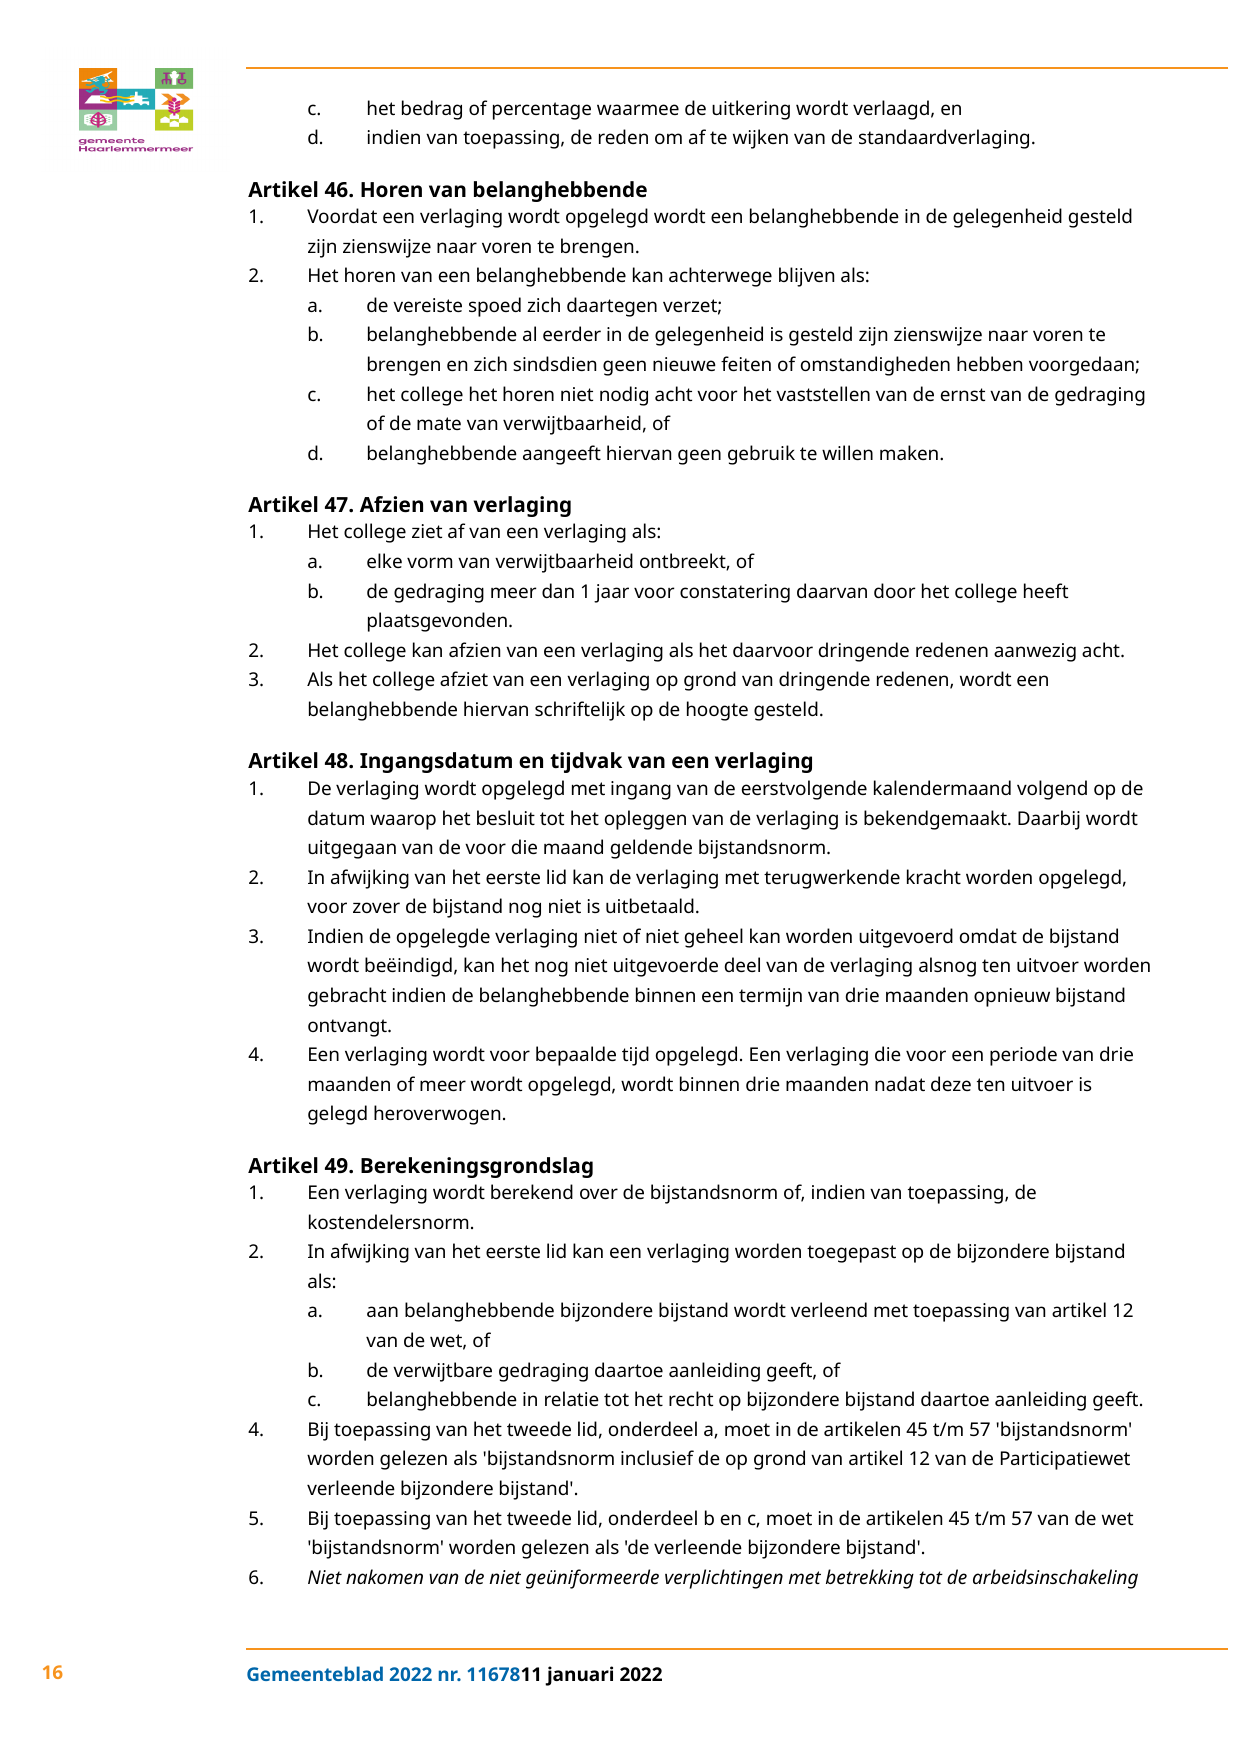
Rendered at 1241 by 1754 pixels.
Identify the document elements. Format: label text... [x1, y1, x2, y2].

list belanghebbende aangeeft hiervan geen gebruik te willen maken. [307, 440, 1152, 466]
list de gedraging meer dan 1 jaar voor constatering daarvan door het college heeft plaatsgevonden. [307, 578, 1152, 633]
list het bedrag of percentage waarmee de uitkering wordt verlaagd, en [307, 95, 1152, 121]
list Een verlaging wordt voor bepaalde tijd opgelegd. Een verlaging die voor een periode van drie maanden of meer wordt opgelegd, wordt binnen drie maanden nadat deze ten uitvoer is gelegd heroverwogen. [248, 1041, 1152, 1126]
list Het college kan afzien van een verlaging als het daarvoor dringende redenen aanwezig acht. [248, 637, 1152, 663]
list Niet nakomen van de niet geüniformeerde verplichtingen met betrekking tot de arbeidsinschakeling [248, 1564, 1152, 1590]
list De verlaging wordt opgelegd met ingang van de eerstvolgende kalendermaand volgend op de datum waarop het besluit tot het opleggen van de verlaging is bekendgemaakt. Daarbij wordt uitgegaan van de voor die maand geldende bijstandsnorm. [248, 775, 1152, 860]
picture [41, 47, 231, 172]
list Een verlaging wordt berekend over de bijstandsnorm of, indien van toepassing, de kostendelersnorm. [248, 1179, 1152, 1235]
list aan belanghebbende bijzondere bijstand wordt verleend met toepassing van artikel 12 van de wet, of [307, 1298, 1152, 1353]
text Artikel 49. Berekeningsgrondslag [248, 1151, 1152, 1179]
text Artikel 47. Afzien van verlaging [248, 490, 1152, 519]
list Indien de opgelegde verlaging niet of niet geheel kan worden uitgevoerd omdat de bijstand wordt beëindigd, kan het nog niet uitgevoerde deel van de verlaging alsnog ten uitvoer worden gebracht indien de belanghebbende binnen een termijn van drie maanden opnieuw bijstand ontvangt. [248, 923, 1152, 1037]
list het college het horen niet nodig acht voor het vaststellen van de ernst van de gedraging of de mate van verwijtbaarheid, of [307, 381, 1152, 436]
list Voordat een verlaging wordt opgelegd wordt een belanghebbende in de gelegenheid gesteld zijn zienswijze naar voren te brengen. [248, 203, 1152, 258]
list Het college ziet af van een verlaging als: [248, 519, 1152, 544]
list Het horen van een belanghebbende kan achterwege blijven als: [248, 262, 1152, 288]
list Bij toepassing van het tweede lid, onderdeel a, moet in de artikelen 45 t/m 57 'bijstandsnorm' worden gelezen als 'bijstandsnorm inclusief de op grond van artikel 12 van de Participatiewet verleende bijzondere bijstand'. [248, 1416, 1152, 1501]
text Artikel 48. Ingangsdatum en tijdvak van een verlaging [248, 747, 1152, 775]
list In afwijking van het eerste lid kan de verlaging met terugwerkende kracht worden opgelegd, voor zover de bijstand nog niet is uitbetaald. [248, 864, 1152, 919]
list indien van toepassing, de reden om af te wijken van de standaardverlaging. [307, 124, 1152, 150]
list belanghebbende al eerder in de gelegenheid is gesteld zijn zienswijze naar voren te brengen en zich sindsdien geen nieuwe feiten of omstandigheden hebben voorgedaan; [307, 322, 1152, 377]
text Artikel 46. Horen van belanghebbende [248, 175, 1152, 203]
list Bij toepassing van het tweede lid, onderdeel b en c, moet in de artikelen 45 t/m 57 van de wet 'bijstandsnorm' worden gelezen als 'de verleende bijzondere bijstand'. [248, 1505, 1152, 1560]
list Als het college afziet van een verlaging op grond van dringende redenen, wordt een belanghebbende hiervan schriftelijk op de hoogte gesteld. [248, 667, 1152, 722]
list belanghebbende in relatie tot het recht op bijzondere bijstand daartoe aanleiding geeft. [307, 1386, 1152, 1412]
list In afwijking van het eerste lid kan een verlaging worden toegepast op de bijzondere bijstand als: [248, 1238, 1152, 1294]
list de vereiste spoed zich daartegen verzet; [307, 292, 1152, 318]
list de verwijtbare gedraging daartoe aanleiding geeft, of [307, 1357, 1152, 1383]
list elke vorm van verwijtbaarheid ontbreekt, of [307, 548, 1152, 574]
